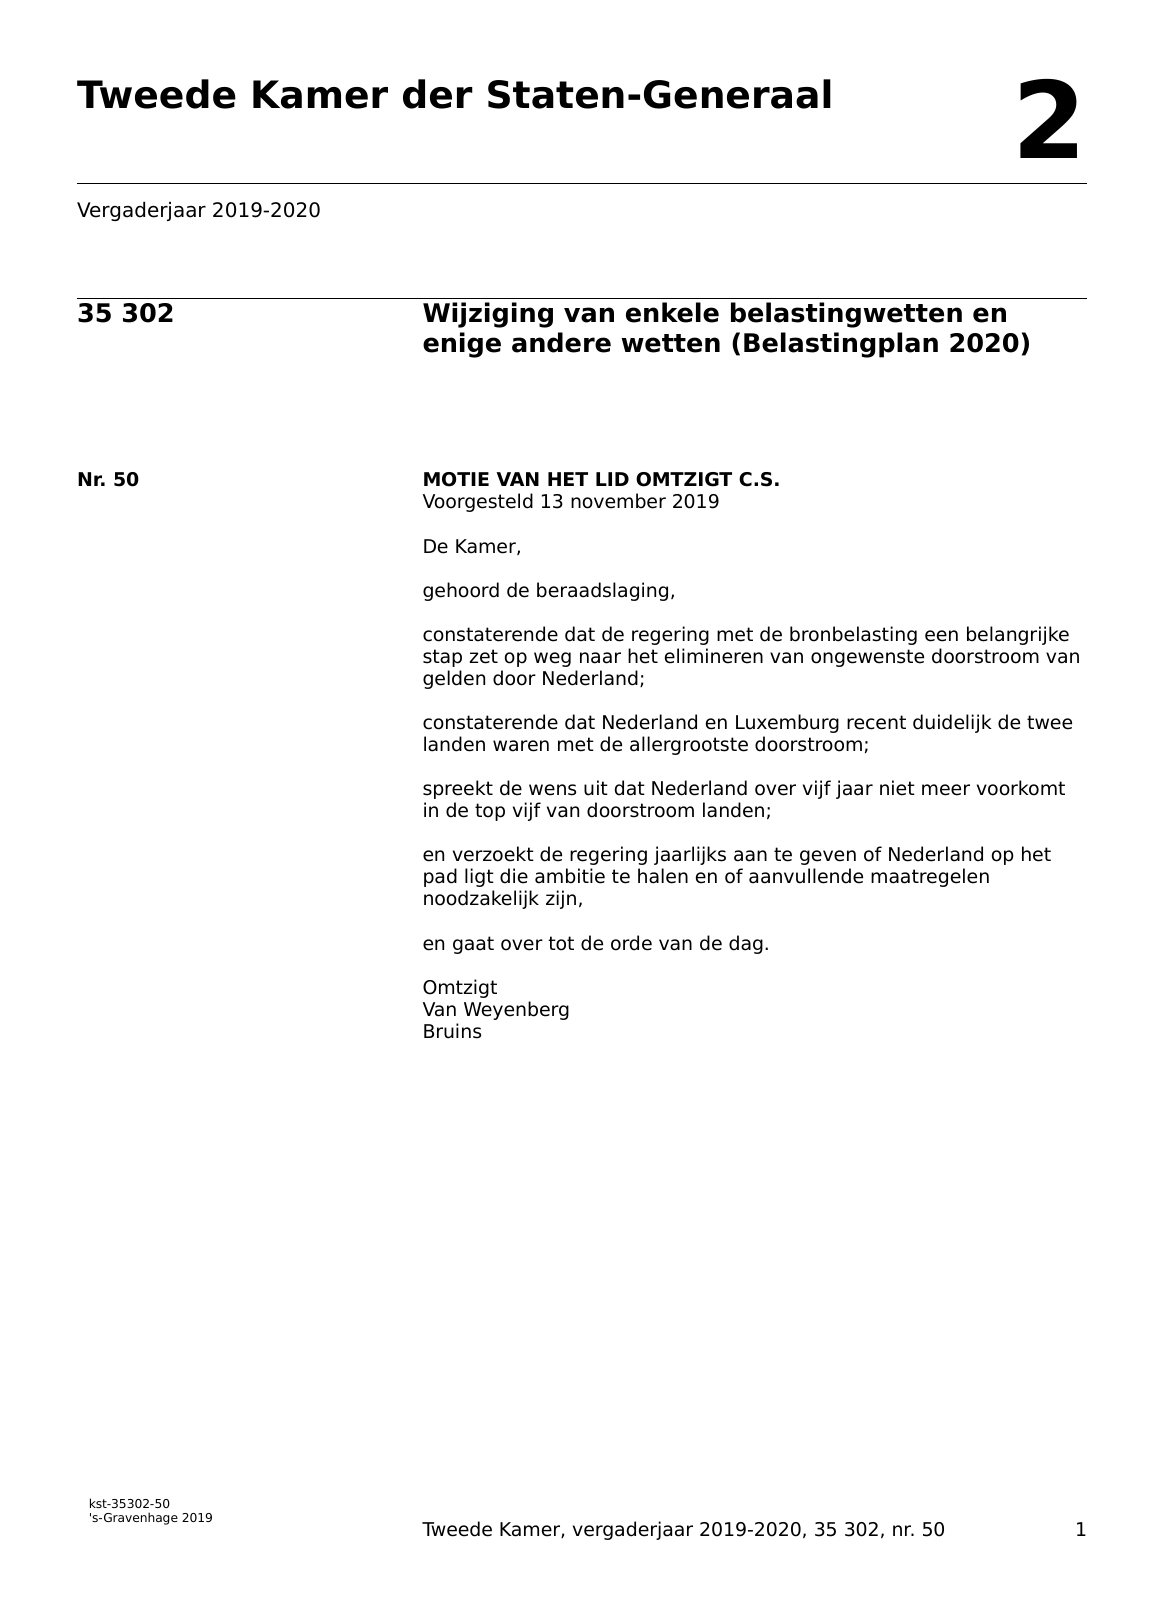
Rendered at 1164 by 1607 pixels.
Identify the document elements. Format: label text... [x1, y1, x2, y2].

text Van Weyenberg [422, 998, 1087, 1021]
text gehoord de beraadslaging, [422, 580, 1087, 602]
text spreekt de wens uit dat Nederland over vijf jaar niet meer voorkomt in de top vijf van doorstroom landen; [422, 778, 1087, 822]
text Voorgesteld 13 november 2019 [422, 491, 1087, 513]
text constaterende dat Nederland en Luxemburg recent duidelijk de twee landen waren met de allergrootste doorstroom; [422, 712, 1087, 756]
table_cell Vergaderjaar 2019-2020 [77, 184, 1087, 298]
subtitle Nr. 50 MOTIE VAN HET LID OMTZIGT C.S. [77, 469, 1087, 491]
text Omtzigt [422, 977, 1087, 998]
text en gaat over tot de orde van de dag. [422, 932, 1087, 954]
text Bruins [422, 1021, 1087, 1042]
text en verzoekt de regering jaarlijks aan te geven of Nederland op het pad ligt die ambitie te halen en of aanvullende maatregelen noodzakelijk zijn, [422, 844, 1087, 910]
table_header 2 [886, 59, 1087, 183]
text kst-35302-50 [88, 1497, 323, 1511]
table_header Tweede Kamer der Staten-Generaal [77, 59, 886, 183]
text 's-Gravenhage 2019 [88, 1511, 323, 1525]
text constaterende dat de regering met de bronbelasting een belangrijke stap zet op weg naar het elimineren van ongewenste doorstroom van gelden door Nederland; [422, 624, 1087, 690]
text De Kamer, [422, 536, 1087, 557]
subtitle 35 302 Wijziging van enkele belastingwetten en enige andere wetten (Belastingplan 2020) [77, 299, 1087, 358]
